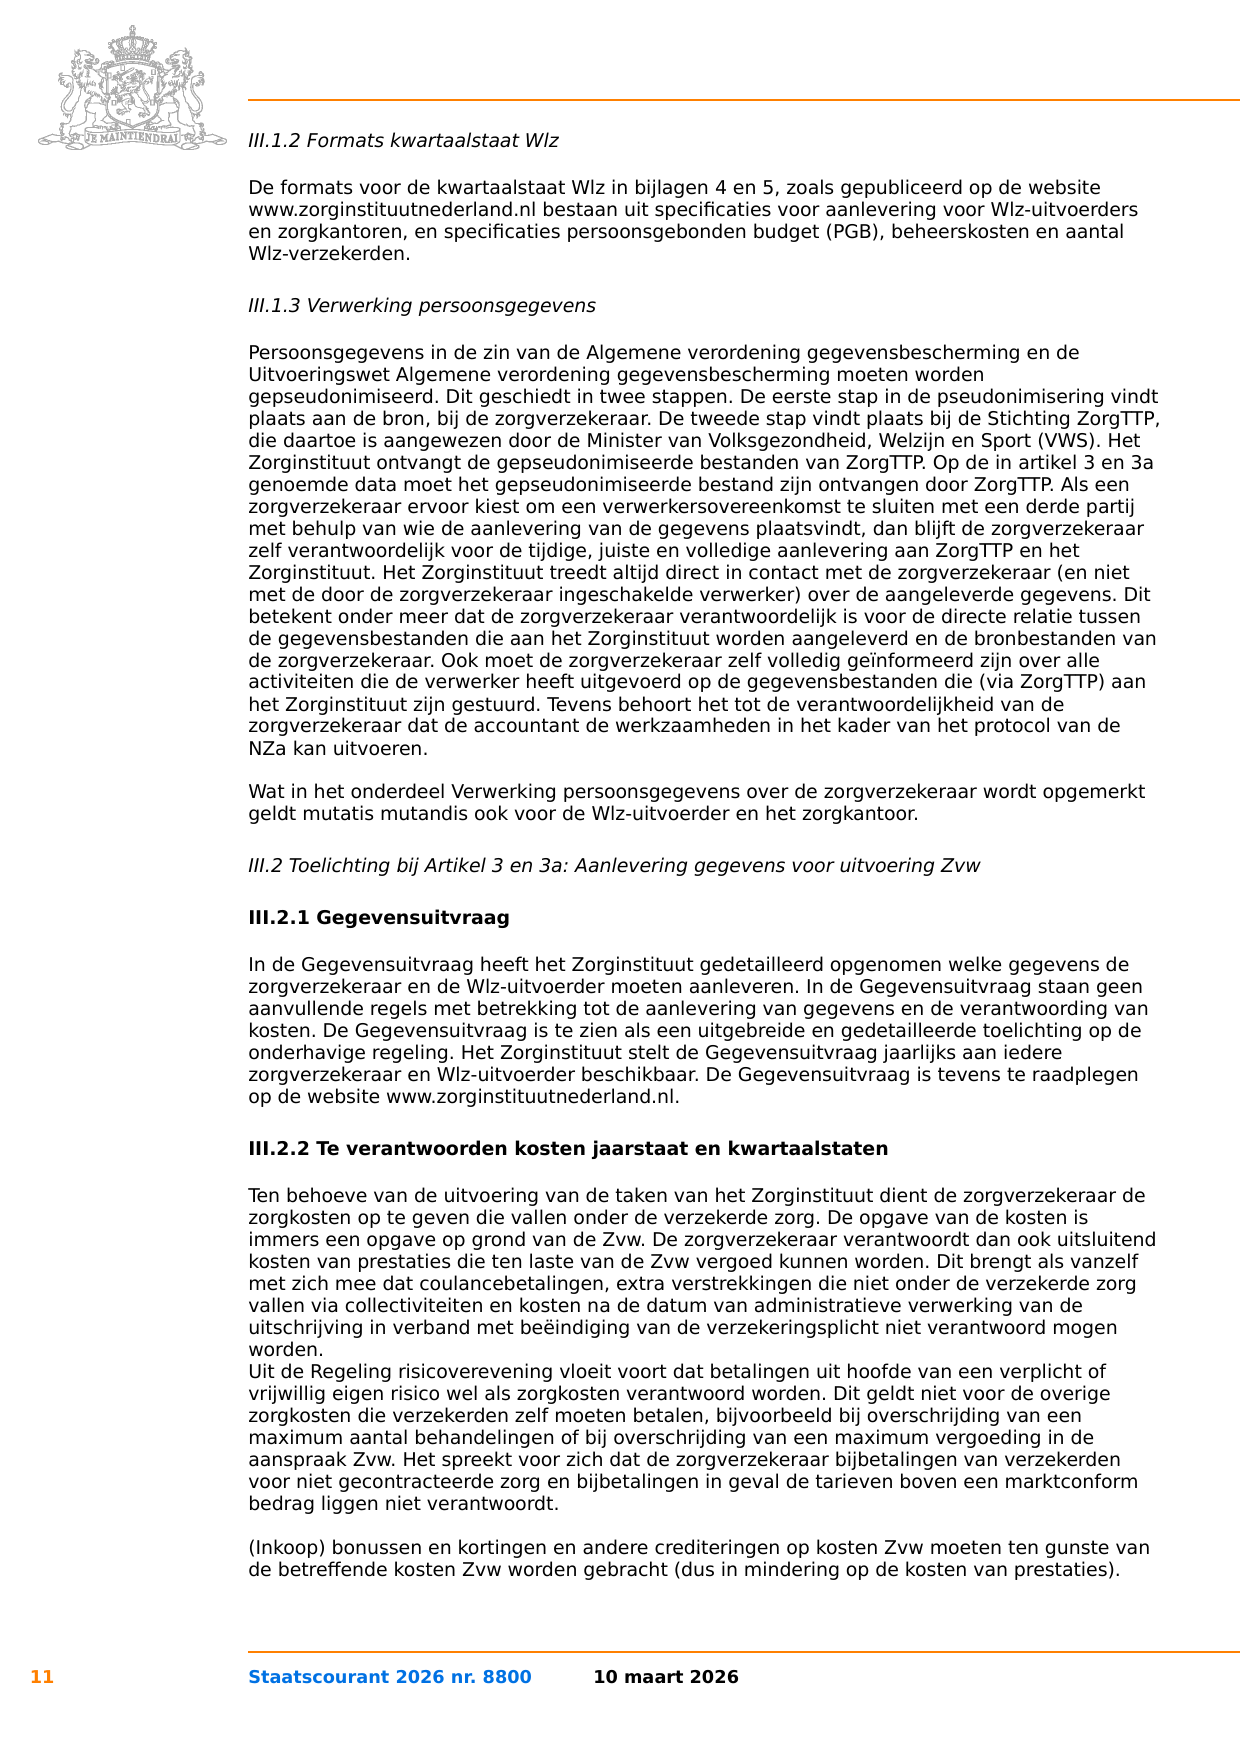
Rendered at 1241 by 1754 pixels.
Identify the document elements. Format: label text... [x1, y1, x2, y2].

picture [38, 25, 227, 150]
subtitle III.2.1 Gegevensuitvraag [248, 907, 1163, 929]
text Uit de Regeling risicoverevening vloeit voort dat betalingen uit hoofde van een verplicht of vrijwillig eigen risico wel als zorgkosten verantwoord worden. Dit geldt niet voor de overige zorgkosten die verzekerden zelf moeten betalen, bijvoorbeeld bij overschrijding van een maximum aantal behandelingen of bij overschrijding van een maximum vergoeding in de aanspraak Zvw. Het spreekt voor zich dat de zorgverzekeraar bijbetalingen van verzekerden voor niet gecontracteerde zorg en bijbetalingen in geval de tarieven boven een marktconform bedrag liggen niet verantwoordt. [248, 1361, 1163, 1515]
subtitle III.1.3 Verwerking persoonsgegevens [248, 295, 1163, 317]
text Persoonsgegevens in de zin van de Algemene verordening gegevensbescherming en de Uitvoeringswet Algemene verordening gegevensbescherming moeten worden gepseudonimiseerd. Dit geschiedt in twee stappen. De eerste stap in de pseudonimisering vindt plaats aan de bron, bij de zorgverzekeraar. De tweede stap vindt plaats bij de Stichting ZorgTTP, die daartoe is aangewezen door de Minister van Volksgezondheid, Welzijn en Sport (VWS). Het Zorginstituut ontvangt de gepseudonimiseerde bestanden van ZorgTTP. Op de in artikel 3 en 3a genoemde data moet het gepseudonimiseerde bestand zijn ontvangen door ZorgTTP. Als een zorgverzekeraar ervoor kiest om een verwerkersovereenkomst te sluiten met een derde partij met behulp van wie de aanlevering van de gegevens plaatsvindt, dan blijft de zorgverzekeraar zelf verantwoordelijk voor de tijdige, juiste en volledige aanlevering aan ZorgTTP en het Zorginstituut. Het Zorginstituut treedt altijd direct in contact met de zorgverzekeraar (en niet met de door de zorgverzekeraar ingeschakelde verwerker) over de aangeleverde gegevens. Dit betekent onder meer dat de zorgverzekeraar verantwoordelijk is voor de directe relatie tussen de gegevensbestanden die aan het Zorginstituut worden aangeleverd en de bronbestanden van de zorgverzekeraar. Ook moet de zorgverzekeraar zelf volledig geïnformeerd zijn over alle activiteiten die de verwerker heeft uitgevoerd op de gegevensbestanden die (via ZorgTTP) aan het Zorginstituut zijn gestuurd. Tevens behoort het tot de verantwoordelijkheid van de zorgverzekeraar dat de accountant de werkzaamheden in het kader van het protocol van de NZa kan uitvoeren. [248, 342, 1163, 759]
text Wat in het onderdeel Verwerking persoonsgegevens over de zorgverzekeraar wordt opgemerkt geldt mutatis mutandis ook voor de Wlz-uitvoerder en het zorgkantoor. [248, 781, 1163, 825]
subtitle III.2.2 Te verantwoorden kosten jaarstaat en kwartaalstaten [248, 1138, 1163, 1160]
text In de Gegevensuitvraag heeft het Zorginstituut gedetailleerd opgenomen welke gegevens de zorgverzekeraar en de Wlz-uitvoerder moeten aanleveren. In de Gegevensuitvraag staan geen aanvullende regels met betrekking tot de aanlevering van gegevens en de verantwoording van kosten. De Gegevensuitvraag is te zien als een uitgebreide en gedetailleerde toelichting op de onderhavige regeling. Het Zorginstituut stelt de Gegevensuitvraag jaarlijks aan iedere zorgverzekeraar en Wlz-uitvoerder beschikbaar. De Gegevensuitvraag is tevens te raadplegen op de website www.zorginstituutnederland.nl. [248, 954, 1163, 1108]
subtitle III.1.2 Formats kwartaalstaat Wlz [248, 130, 1163, 152]
text (Inkoop) bonussen en kortingen en andere crediteringen op kosten Zvw moeten ten gunste van de betreffende kosten Zvw worden gebracht (dus in mindering op de kosten van prestaties). [248, 1537, 1163, 1581]
text De formats voor de kwartaalstaat Wlz in bijlagen 4 en 5, zoals gepubliceerd op de website www.zorginstituutnederland.nl bestaan uit specificaties voor aanlevering voor Wlz-uitvoerders en zorgkantoren, en specificaties persoonsgebonden budget (PGB), beheerskosten en aantal Wlz-verzekerden. [248, 177, 1163, 265]
subtitle III.2 Toelichting bij Artikel 3 en 3a: Aanlevering gegevens voor uitvoering Zvw [248, 855, 1163, 877]
text Ten behoeve van de uitvoering van de taken van het Zorginstituut dient de zorgverzekeraar de zorgkosten op te geven die vallen onder de verzekerde zorg. De opgave van de kosten is immers een opgave op grond van de Zvw. De zorgverzekeraar verantwoordt dan ook uitsluitend kosten van prestaties die ten laste van de Zvw vergoed kunnen worden. Dit brengt als vanzelf met zich mee dat coulancebetalingen, extra verstrekkingen die niet onder de verzekerde zorg vallen via collectiviteiten en kosten na de datum van administratieve verwerking van de uitschrijving in verband met beëindiging van de verzekeringsplicht niet verantwoord mogen worden. [248, 1185, 1163, 1361]
